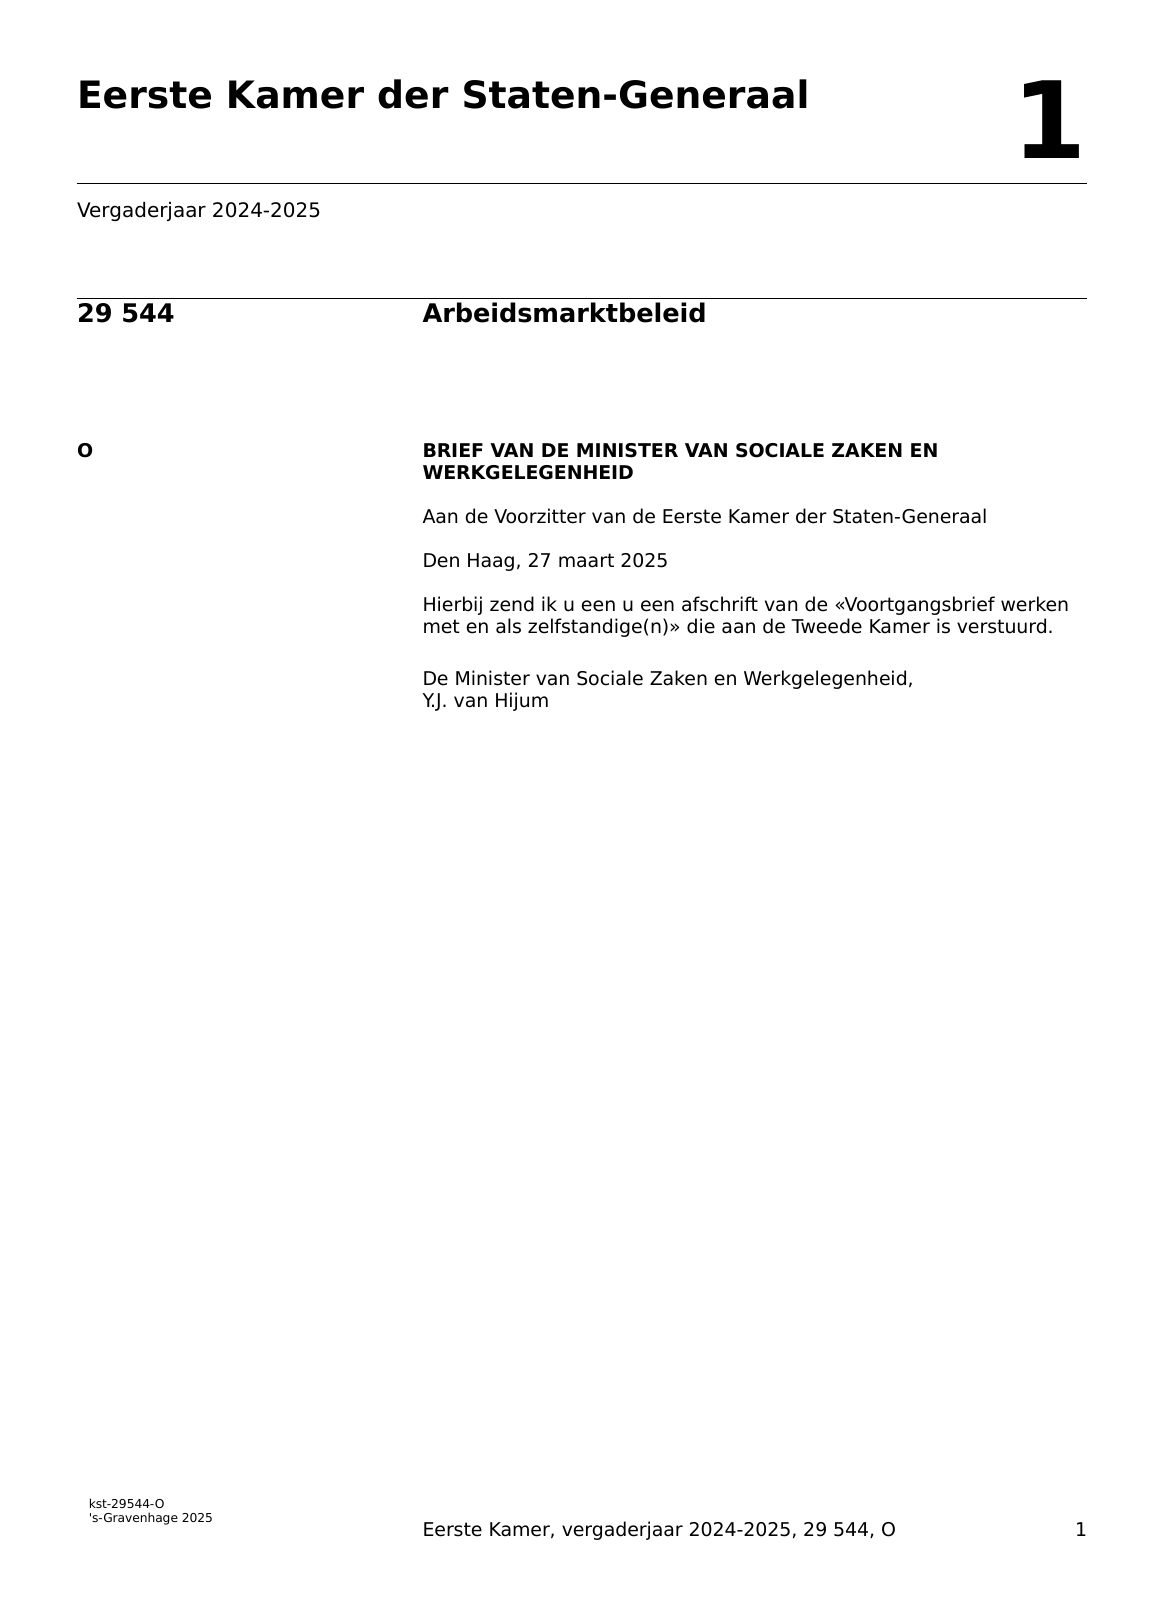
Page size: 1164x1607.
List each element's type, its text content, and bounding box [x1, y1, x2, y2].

table_header 1 [886, 59, 1087, 183]
text 's-Gravenhage 2025 [88, 1511, 323, 1525]
subtitle 29 544 Arbeidsmarktbeleid [77, 299, 1087, 329]
text Aan de Voorzitter van de Eerste Kamer der Staten-Generaal [422, 506, 1087, 528]
text Hierbij zend ik u een u een afschrift van de «Voortgangsbrief werken met en als zelfstandige(n)» die aan de Tweede Kamer is verstuurd. [422, 594, 1087, 638]
subtitle O BRIEF VAN DE MINISTER VAN SOCIALE ZAKEN EN WERKGELEGENHEID [77, 440, 1087, 484]
table_cell Vergaderjaar 2024-2025 [77, 184, 1087, 298]
table_header Eerste Kamer der Staten-Generaal [77, 59, 886, 183]
text De Minister van Sociale Zaken en Werkgelegenheid, Y.J. van Hijum [422, 668, 1087, 712]
text Den Haag, 27 maart 2025 [422, 550, 1087, 572]
text kst-29544-O [88, 1497, 323, 1511]
